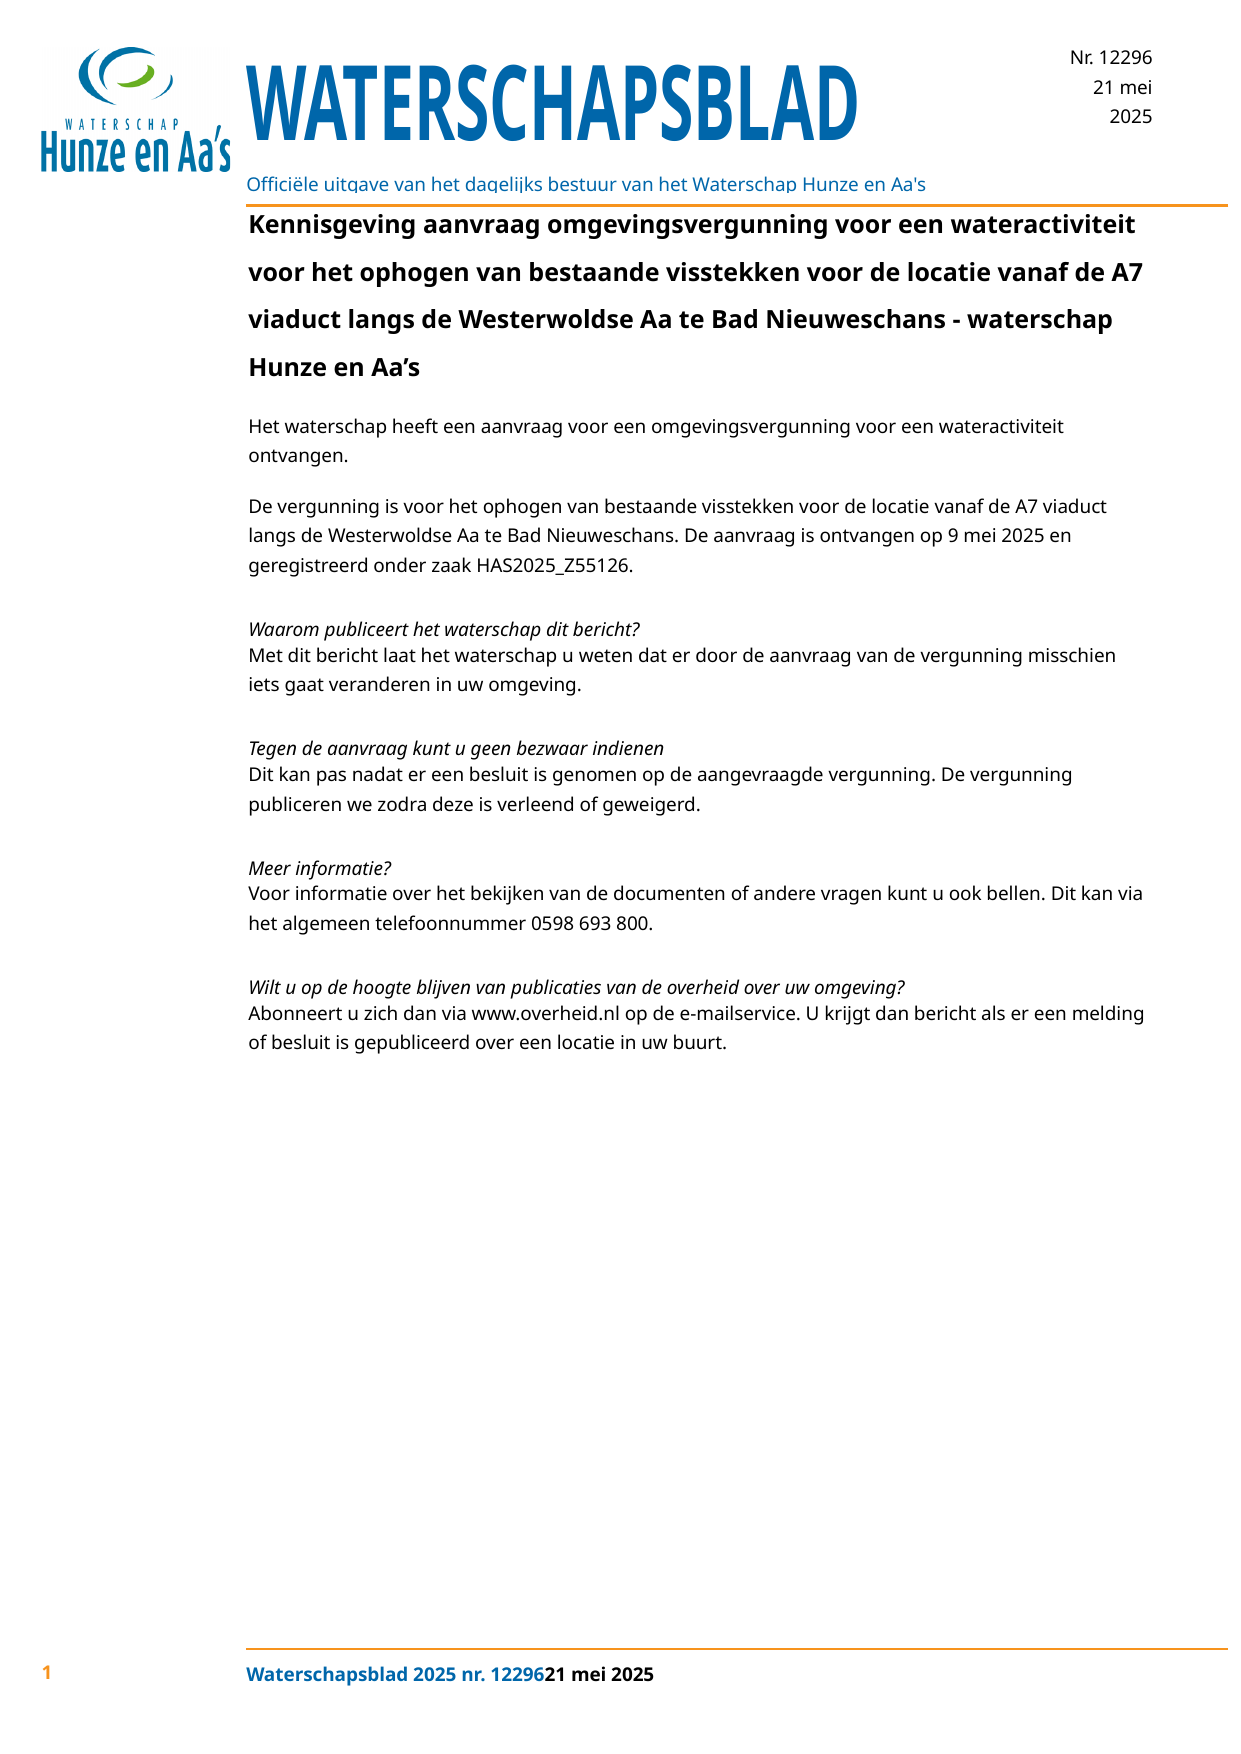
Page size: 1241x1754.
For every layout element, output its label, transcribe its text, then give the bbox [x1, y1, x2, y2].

picture [226, 145, 231, 156]
text Waarom publiceert het waterschap dit bericht? [248, 616, 1152, 642]
text Abonneert u zich dan via www.overheid.nl op de e-mailservice. U krijgt dan bericht als er een melding of besluit is gepubliceerd over een locatie in uw buurt. [248, 1000, 1152, 1055]
text Meer informatie? [248, 855, 1152, 881]
text Voor informatie over het bekijken van de documenten of andere vragen kunt u ook bellen. Dit kan via het algemeen telefoonnummer 0598 693 800. [248, 881, 1152, 936]
picture [183, 163, 191, 172]
text De vergunning is voor het ophogen van bestaande visstekken voor de locatie vanaf de A7 viaduct langs de Westerwoldse Aa te Bad Nieuweschans. De aanvraag is ontvangen op 9 mei 2025 en geregistreerd onder zaak HAS2025_Z55126. [248, 493, 1152, 578]
text Wilt u op de hoogte blijven van publicaties van de overheid over uw omgeving? [248, 974, 1152, 1000]
text Tegen de aanvraag kunt u geen bezwaar indienen [248, 736, 1152, 761]
text Dit kan pas nadat er een besluit is genomen op de aangevraagde vergunning. De vergunning publiceren we zodra deze is verleend of geweigerd. [248, 761, 1152, 817]
text Het waterschap heeft een aanvraag voor een omgevingsvergunning voor een wateractiviteit ontvangen. [248, 413, 1152, 468]
text Kennisgeving aanvraag omgevingsvergunning voor een wateractiviteit voor het ophogen van bestaande visstekken voor de locatie vanaf de A7 viaduct langs de Westerwoldse Aa te Bad Nieuweschans - waterschap Hunze en Aa’s [248, 207, 1152, 384]
picture [41, 47, 231, 172]
picture [47, 154, 51, 172]
text Met dit bericht laat het waterschap u weten dat er door de aanvraag van de vergunning misschien iets gaat veranderen in uw omgeving. [248, 642, 1152, 697]
